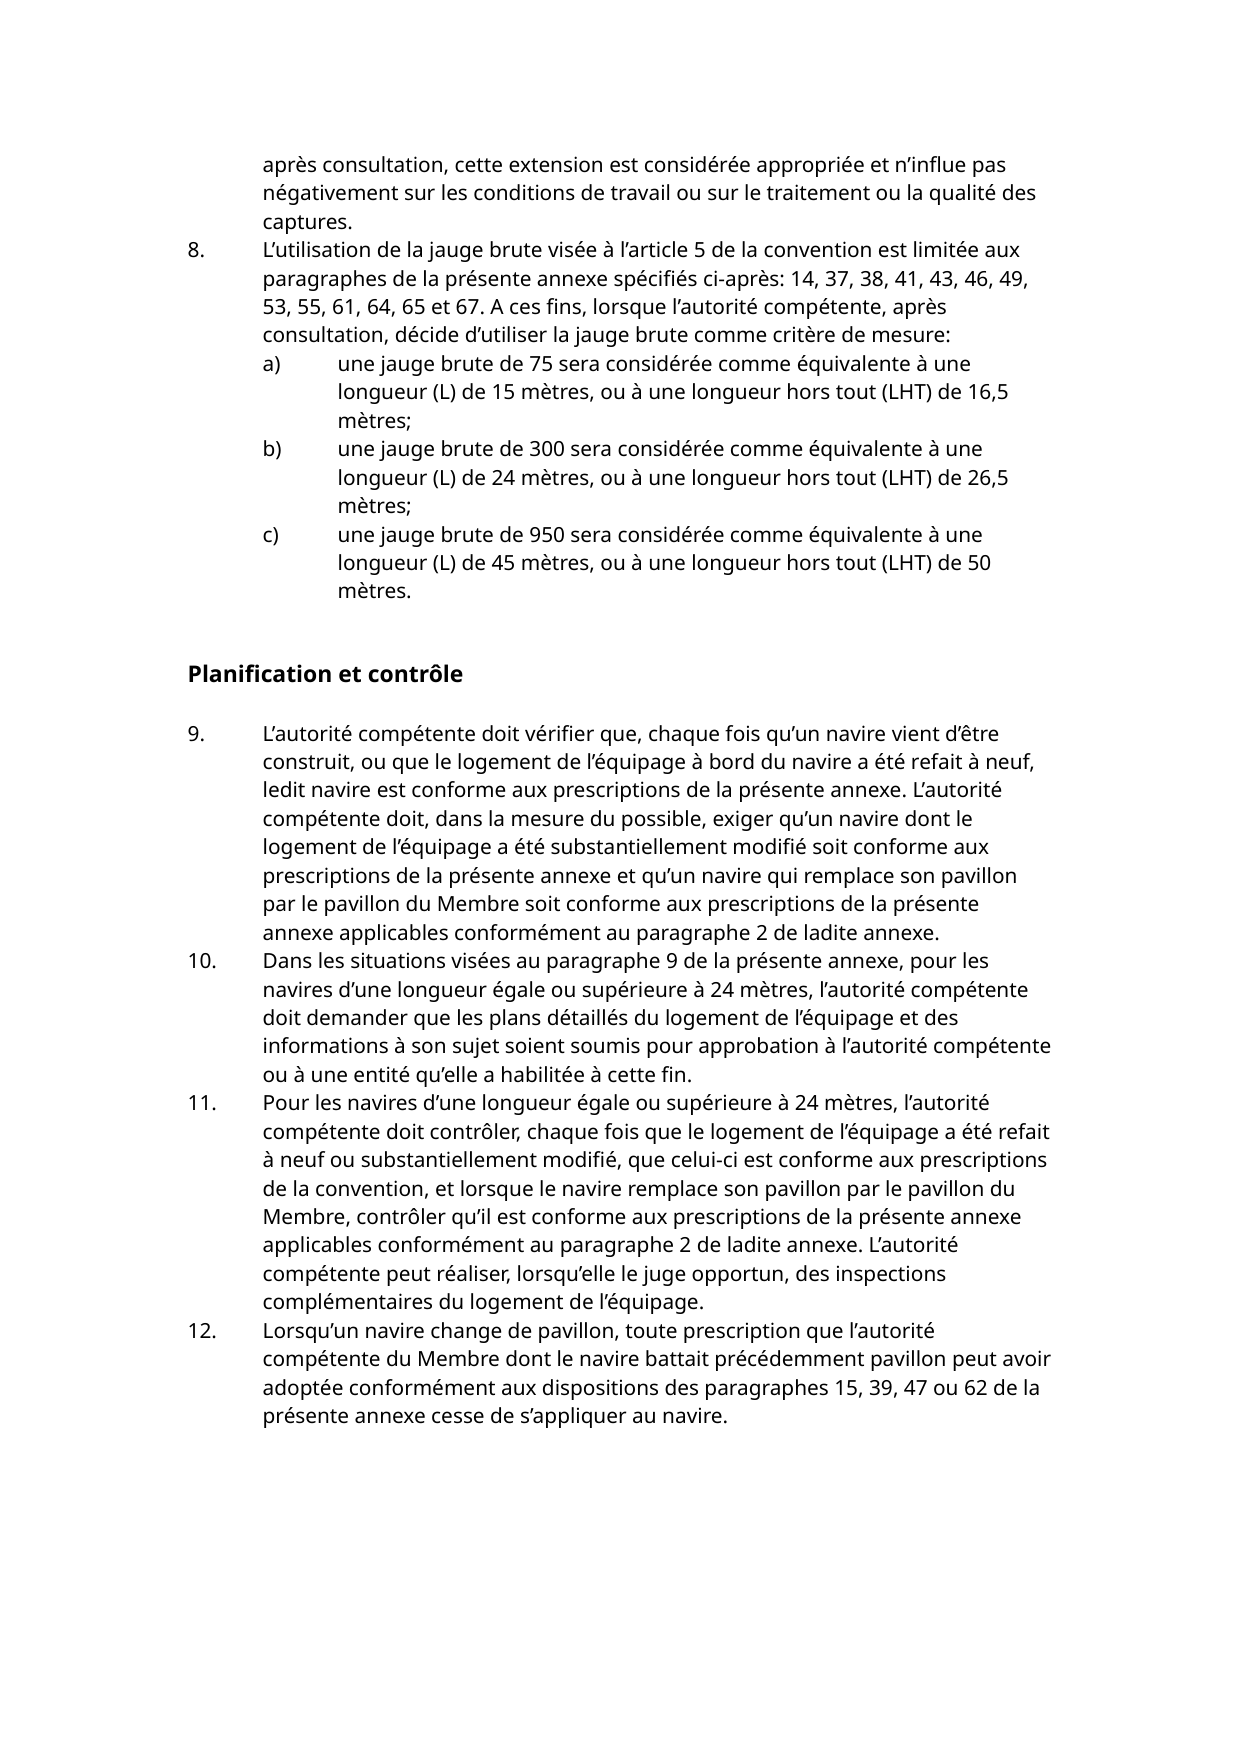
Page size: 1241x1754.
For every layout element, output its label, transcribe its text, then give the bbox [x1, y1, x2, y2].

list Pour les navires d’une longueur égale ou supérieure à 24 mètres, l’autorité compétente doit contrôler, chaque fois que le logement de l’équipage a été refait à neuf ou substantiellement modifié, que celui-ci est conforme aux prescriptions de la convention, et lorsque le navire remplace son pavillon par le pavillon du Membre, contrôler qu’il est conforme aux prescriptions de la présente annexe applicables conformément au paragraphe 2 de ladite annexe. L’autorité compétente peut réaliser, lorsqu’elle le juge opportun, des inspections complémentaires du logement de l’équipage. [187, 1088, 1053, 1316]
subtitle Planification et contrôle [187, 657, 1053, 689]
list Lorsqu’un navire change de pavillon, toute prescription que l’autorité compétente du Membre dont le navire battait précédemment pavillon peut avoir adoptée conformément aux dispositions des paragraphes 15, 39, 47 ou 62 de la présente annexe cesse de s’appliquer au navire. [187, 1316, 1053, 1430]
list Dans les situations visées au paragraphe 9 de la présente annexe, pour les navires d’une longueur égale ou supérieure à 24 mètres, l’autorité compétente doit demander que les plans détaillés du logement de l’équipage et des informations à son sujet soient soumis pour approbation à l’autorité compétente ou à une entité qu’elle a habilitée à cette fin. [187, 946, 1053, 1088]
list après consultation, cette extension est considérée appropriée et n’influe pas négativement sur les conditions de travail ou sur le traitement ou la qualité des captures. [187, 150, 1053, 235]
list une jauge brute de 950 sera considérée comme équivalente à une longueur (L) de 45 mètres, ou à une longueur hors tout (LHT) de 50 mètres. [262, 520, 1053, 605]
list une jauge brute de 300 sera considérée comme équivalente à une longueur (L) de 24 mètres, ou à une longueur hors tout (LHT) de 26,5 mètres; [262, 434, 1053, 520]
list L’autorité compétente doit vérifier que, chaque fois qu’un navire vient d’être construit, ou que le logement de l’équipage à bord du navire a été refait à neuf, ledit navire est conforme aux prescriptions de la présente annexe. L’autorité compétente doit, dans la mesure du possible, exiger qu’un navire dont le logement de l’équipage a été substantiellement modifié soit conforme aux prescriptions de la présente annexe et qu’un navire qui remplace son pavillon par le pavillon du Membre soit conforme aux prescriptions de la présente annexe applicables conformément au paragraphe 2 de ladite annexe. [187, 719, 1053, 946]
list une jauge brute de 75 sera considérée comme équivalente à une longueur (L) de 15 mètres, ou à une longueur hors tout (LHT) de 16,5 mètres; [262, 349, 1053, 434]
list L’utilisation de la jauge brute visée à l’article 5 de la convention est limitée aux paragraphes de la présente annexe spécifiés ci-après: 14, 37, 38, 41, 43, 46, 49, 53, 55, 61, 64, 65 et 67. A ces fins, lorsque l’autorité compétente, après consultation, décide d’utiliser la jauge brute comme critère de mesure: [187, 235, 1053, 349]
